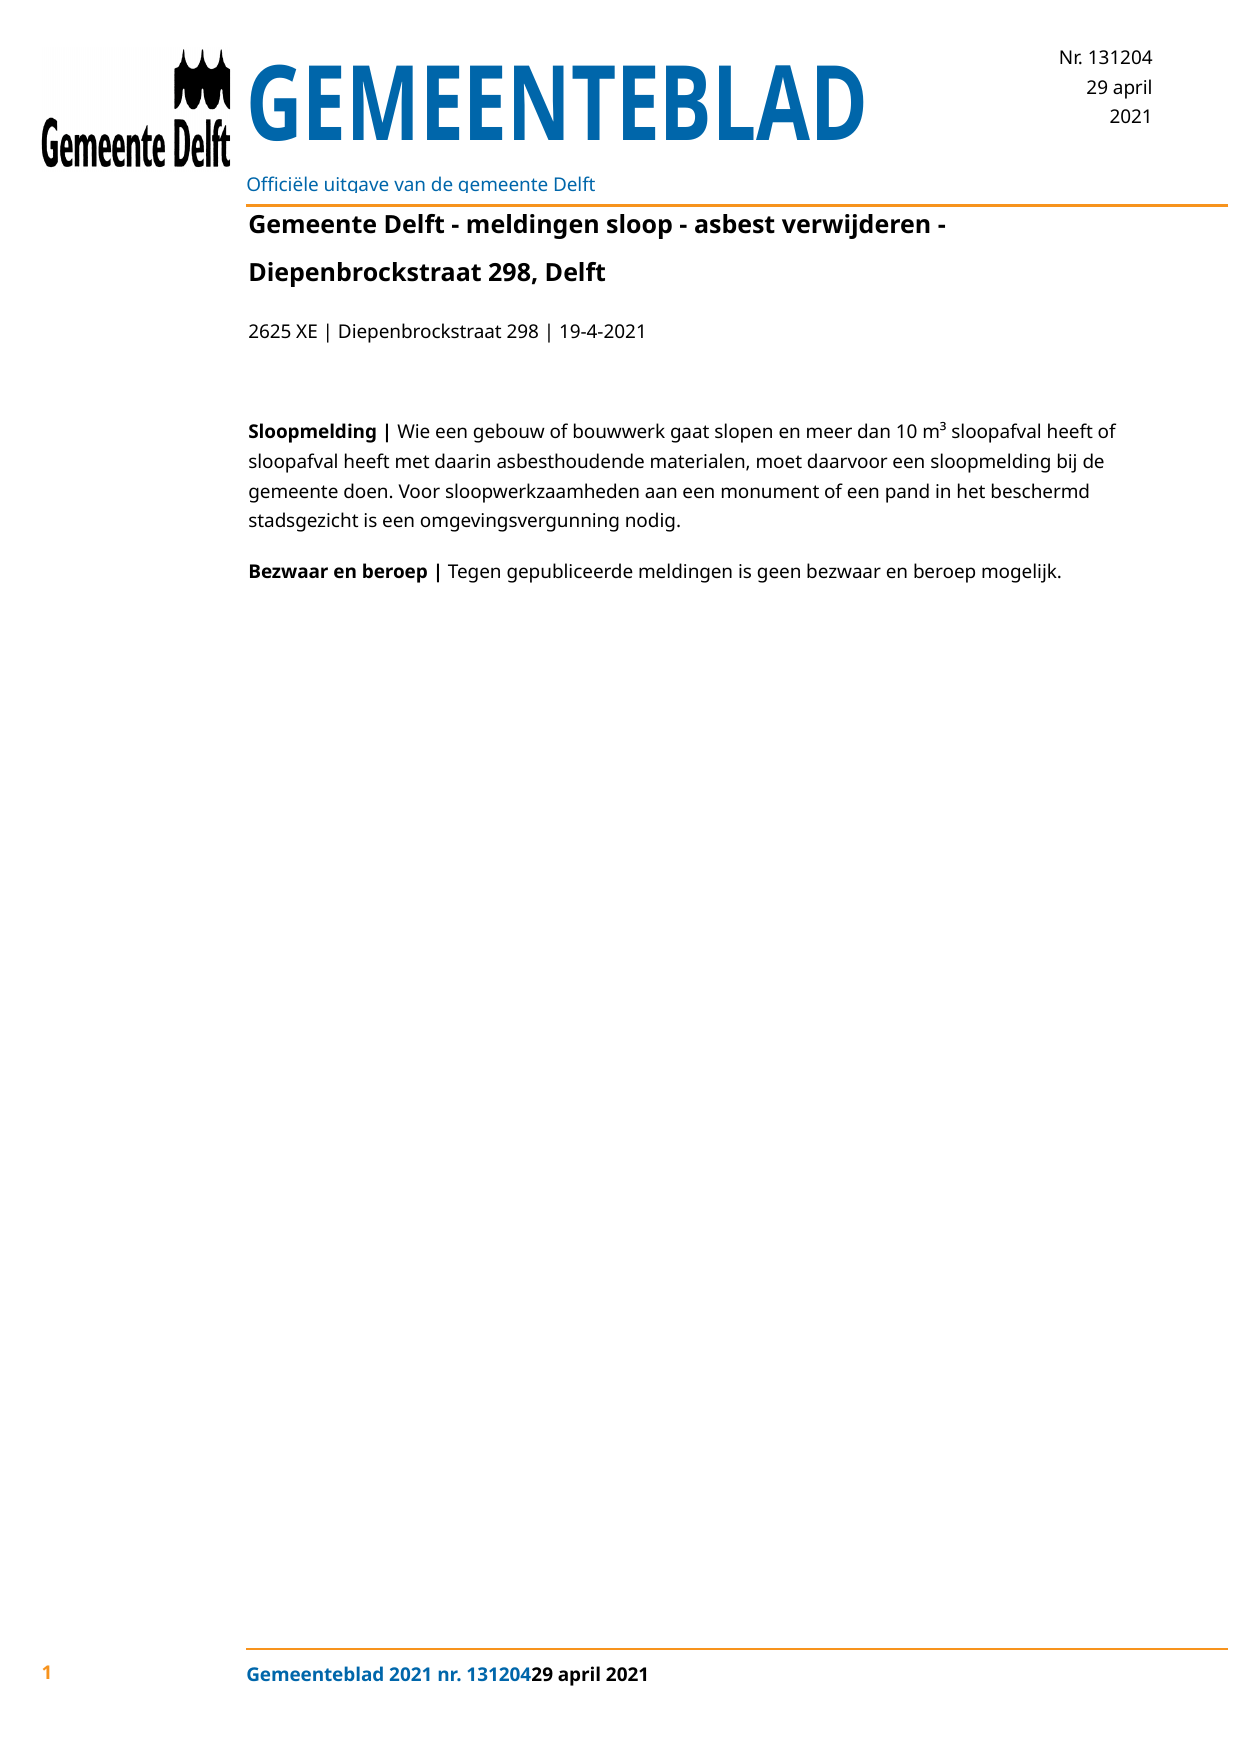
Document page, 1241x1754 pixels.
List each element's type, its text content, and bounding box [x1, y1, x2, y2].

text Sloopmelding | Wie een gebouw of bouwwerk gaat slopen en meer dan 10 m³ sloopafval heeft of sloopafval heeft met daarin asbesthoudende materialen, moet daarvoor een sloopmelding bij de gemeente doen. Voor sloopwerkzaamheden aan een monument of een pand in het beschermd stadsgezicht is een omgevingsvergunning nodig. [248, 419, 1152, 533]
text 2625 XE | Diepenbrockstraat 298 | 19-4-2021 [248, 318, 1152, 344]
text Bezwaar en beroep | Tegen gepubliceerde meldingen is geen bezwaar en beroep mogelijk. [248, 558, 1152, 584]
text Gemeente Delft - meldingen sloop - asbest verwijderen - Diepenbrockstraat 298, Delft [248, 207, 1152, 288]
picture [41, 47, 231, 172]
